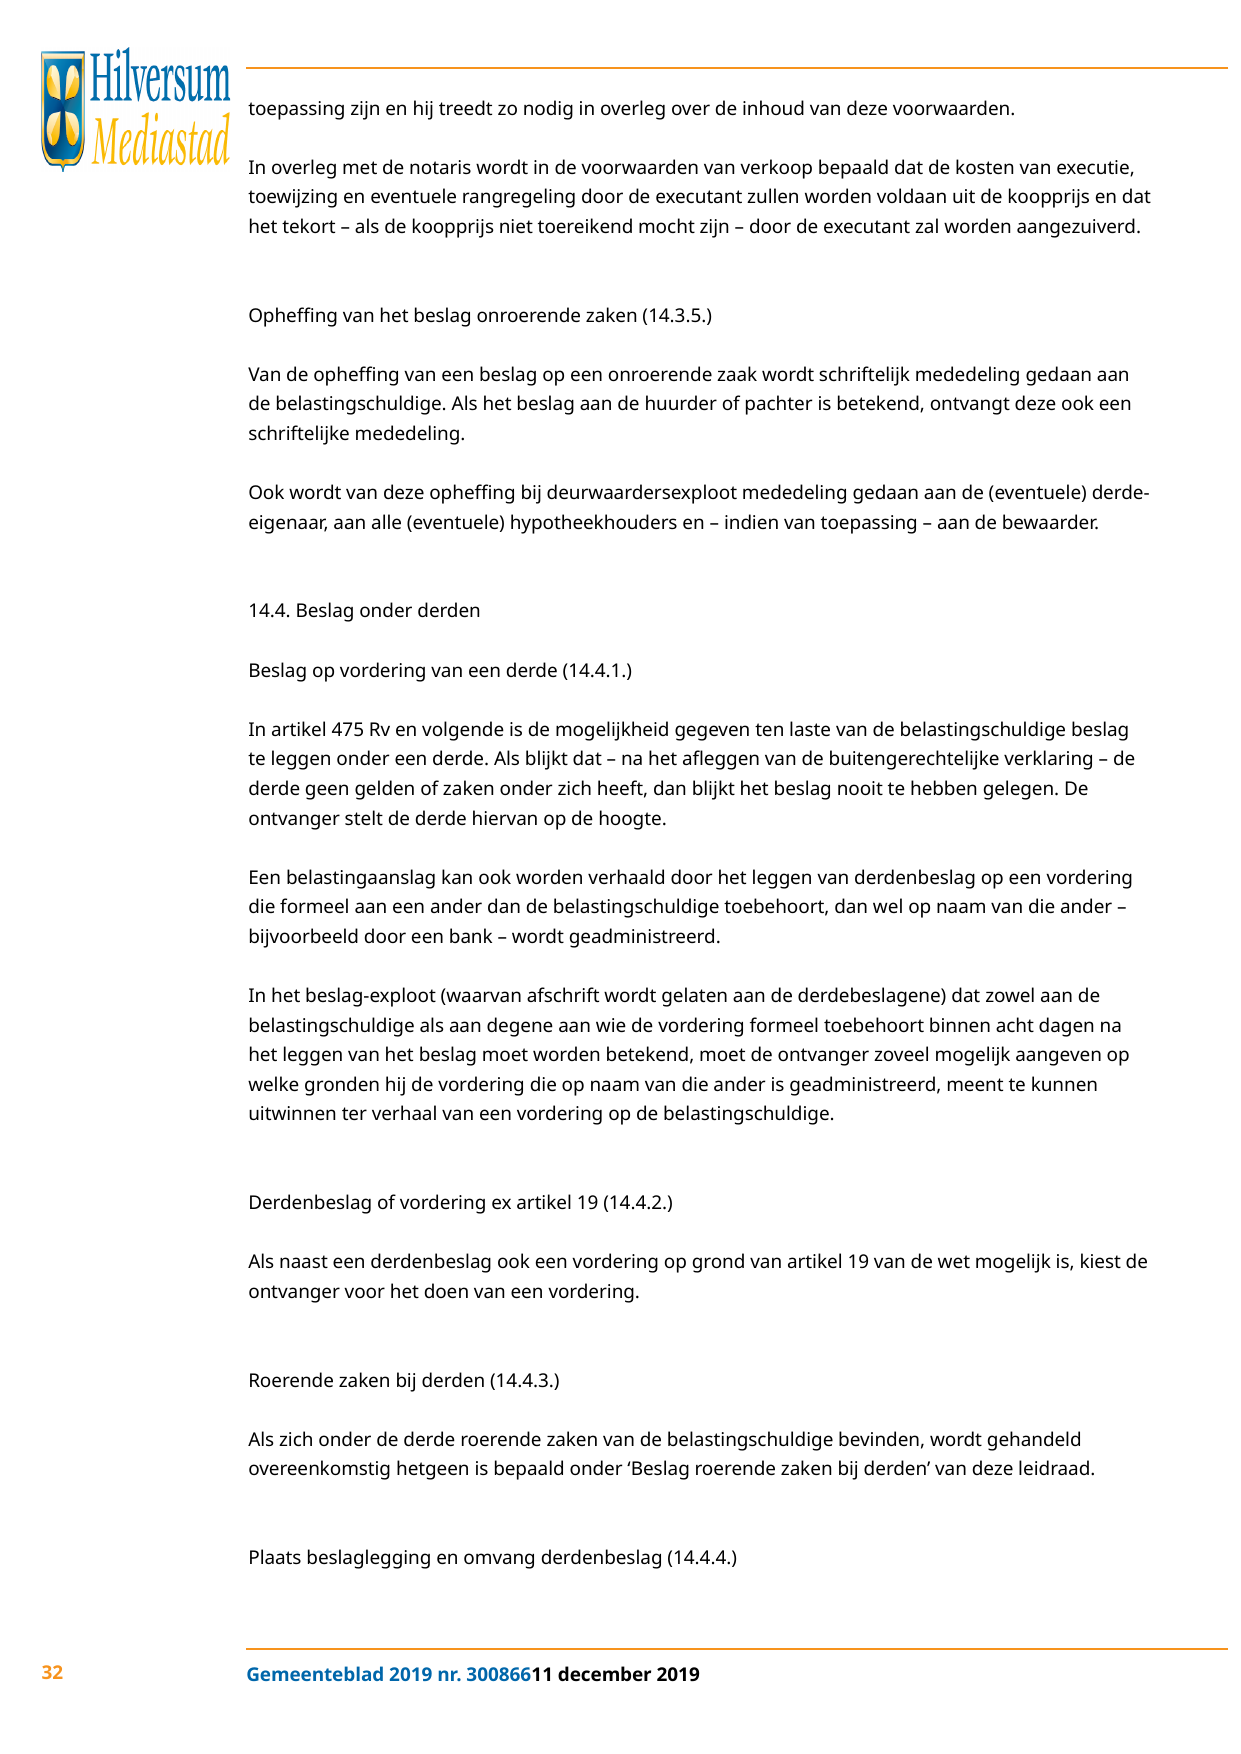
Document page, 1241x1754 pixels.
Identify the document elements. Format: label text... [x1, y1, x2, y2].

text Van de opheffing van een beslag op een onroerende zaak wordt schriftelijk mededeling gedaan aan de belastingschuldige. Als het beslag aan de huurder of pachter is betekend, ontvangt deze ook een schriftelijke mededeling. [248, 361, 1152, 446]
text In overleg met de notaris wordt in de voorwaarden van verkoop bepaald dat de kosten van executie, toewijzing en eventuele rangregeling door de executant zullen worden voldaan uit de koopprijs en dat het tekort – als de koopprijs niet toereikend mocht zijn – door de executant zal worden aangezuiverd. [248, 154, 1152, 239]
text Ook wordt van deze opheffing bij deurwaardersexploot mededeling gedaan aan de (eventuele) derde-eigenaar, aan alle (eventuele) hypotheekhouders en – indien van toepassing – aan de bewaarder. [248, 479, 1152, 535]
text toepassing zijn en hij treedt zo nodig in overleg over de inhoud van deze voorwaarden. [248, 95, 1152, 121]
text Derdenbeslag of vordering ex artikel 19 (14.4.2.) [248, 1189, 1152, 1215]
text In het beslag-exploot (waarvan afschrift wordt gelaten aan de derdebeslagene) dat zowel aan de belastingschuldige als aan degene aan wie de vordering formeel toebehoort binnen acht dagen na het leggen van het beslag moet worden betekend, moet de ontvanger zoveel mogelijk aangeven op welke gronden hij de vordering die op naam van die ander is geadministreerd, meent te kunnen uitwinnen ter verhaal van een vordering op de belastingschuldige. [248, 982, 1152, 1126]
text In artikel 475 Rv en volgende is de mogelijkheid gegeven ten laste van de belastingschuldige beslag te leggen onder een derde. Als blijkt dat – na het afleggen van de buitengerechtelijke verklaring – de derde geen gelden of zaken onder zich heeft, dan blijkt het beslag nooit te hebben gelegen. De ontvanger stelt de derde hiervan op de hoogte. [248, 716, 1152, 831]
text Plaats beslaglegging en omvang derdenbeslag (14.4.4.) [248, 1544, 1152, 1570]
text 14.4. Beslag onder derden [248, 598, 1152, 623]
text Opheffing van het beslag onroerende zaken (14.3.5.) [248, 302, 1152, 328]
text Als zich onder de derde roerende zaken van de belastingschuldige bevinden, wordt gehandeld overeenkomstig hetgeen is bepaald onder ‘Beslag roerende zaken bij derden’ van deze leidraad. [248, 1426, 1152, 1481]
text Beslag op vordering van een derde (14.4.1.) [248, 657, 1152, 683]
text Een belastingaanslag kan ook worden verhaald door het leggen van derdenbeslag op een vordering die formeel aan een ander dan de belastingschuldige toebehoort, dan wel op naam van die ander – bijvoorbeeld door een bank – wordt geadministreerd. [248, 864, 1152, 949]
picture [41, 47, 231, 172]
text Roerende zaken bij derden (14.4.3.) [248, 1367, 1152, 1393]
text Als naast een derdenbeslag ook een vordering op grond van artikel 19 van de wet mogelijk is, kiest de ontvanger voor het doen van een vordering. [248, 1248, 1152, 1304]
